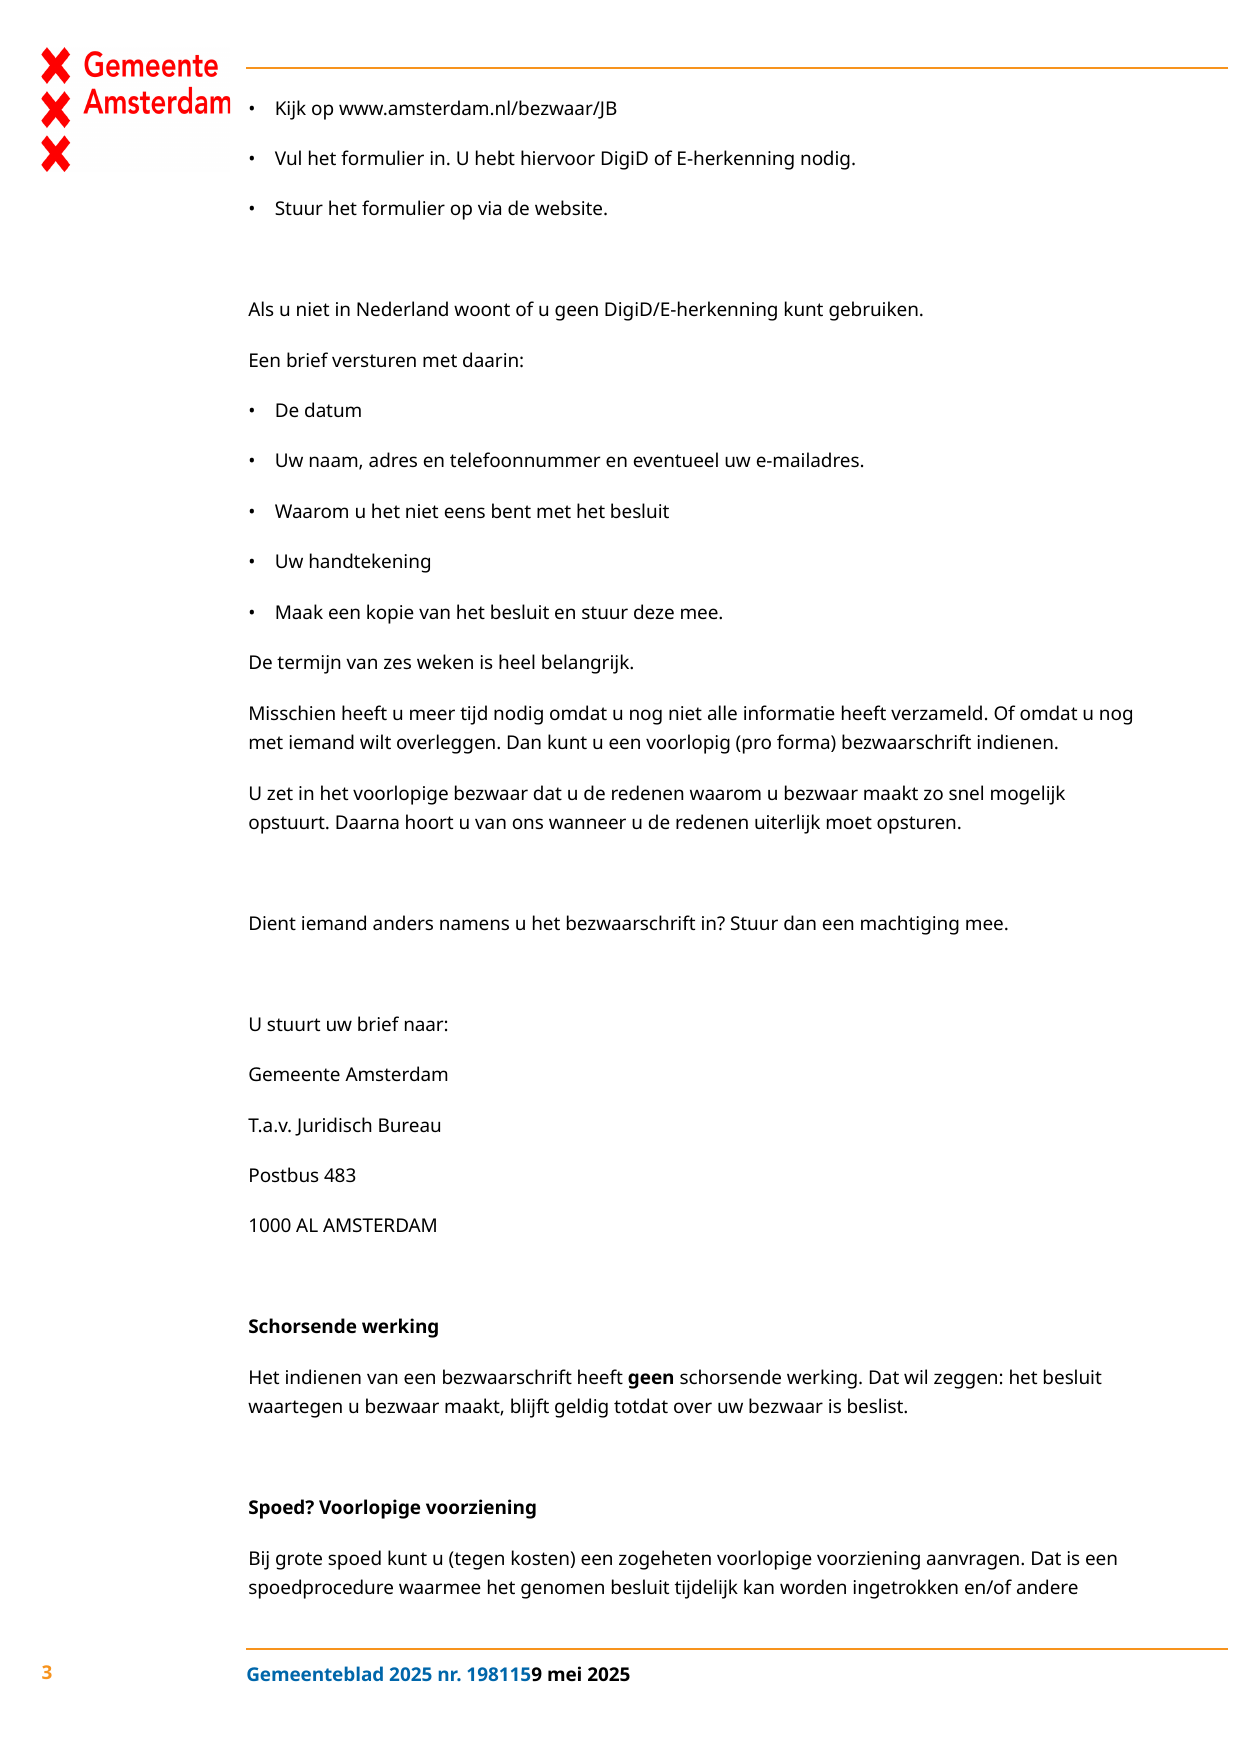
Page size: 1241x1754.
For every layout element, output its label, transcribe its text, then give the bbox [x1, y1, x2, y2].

text Schorsende werking [248, 1313, 1152, 1339]
text Als u niet in Nederland woont of u geen DigiD/E-herkenning kunt gebruiken. [248, 296, 1152, 322]
text Misschien heeft u meer tijd nodig omdat u nog niet alle informatie heeft verzameld. Of omdat u nog met iemand wilt overleggen. Dan kunt u een voorlopig (pro forma) bezwaarschrift indienen. [248, 700, 1152, 755]
text • Waarom u het niet eens bent met het besluit [248, 498, 1152, 524]
text Bij grote spoed kunt u (tegen kosten) een zogeheten voorlopige voorziening aanvragen. Dat is een spoedprocedure waarmee het genomen besluit tijdelijk kan worden ingetrokken en/of andere [248, 1545, 1152, 1600]
text • Maak een kopie van het besluit en stuur deze mee. [248, 599, 1152, 625]
text T.a.v. Juridisch Bureau [248, 1112, 1152, 1138]
text 1000 AL AMSTERDAM [248, 1213, 1152, 1238]
text Dient iemand anders namens u het bezwaarschrift in? Stuur dan een machtiging mee. [248, 910, 1152, 936]
text • Stuur het formulier op via de website. [248, 196, 1152, 221]
text Het indienen van een bezwaarschrift heeft geen schorsende werking. Dat wil zeggen: het besluit waartegen u bezwaar maakt, blijft geldig totdat over uw bezwaar is beslist. [248, 1364, 1152, 1419]
text • Kijk op www.amsterdam.nl/bezwaar/JB [248, 95, 1152, 121]
text De termijn van zes weken is heel belangrijk. [248, 649, 1152, 675]
text U stuurt uw brief naar: [248, 1011, 1152, 1037]
text Een brief versturen met daarin: [248, 347, 1152, 373]
text Postbus 483 [248, 1162, 1152, 1188]
text Spoed? Voorlopige voorziening [248, 1494, 1152, 1520]
text • Vul het formulier in. U hebt hiervoor DigiD of E-herkenning nodig. [248, 145, 1152, 171]
text U zet in het voorlopige bezwaar dat u de redenen waarom u bezwaar maakt zo snel mogelijk opstuurt. Daarna hoort u van ons wanneer u de redenen uiterlijk moet opsturen. [248, 780, 1152, 835]
picture [41, 47, 231, 172]
text • De datum [248, 397, 1152, 423]
text • Uw naam, adres en telefoonnummer en eventueel uw e-mailadres. [248, 448, 1152, 473]
text Gemeente Amsterdam [248, 1061, 1152, 1087]
text • Uw handtekening [248, 548, 1152, 574]
